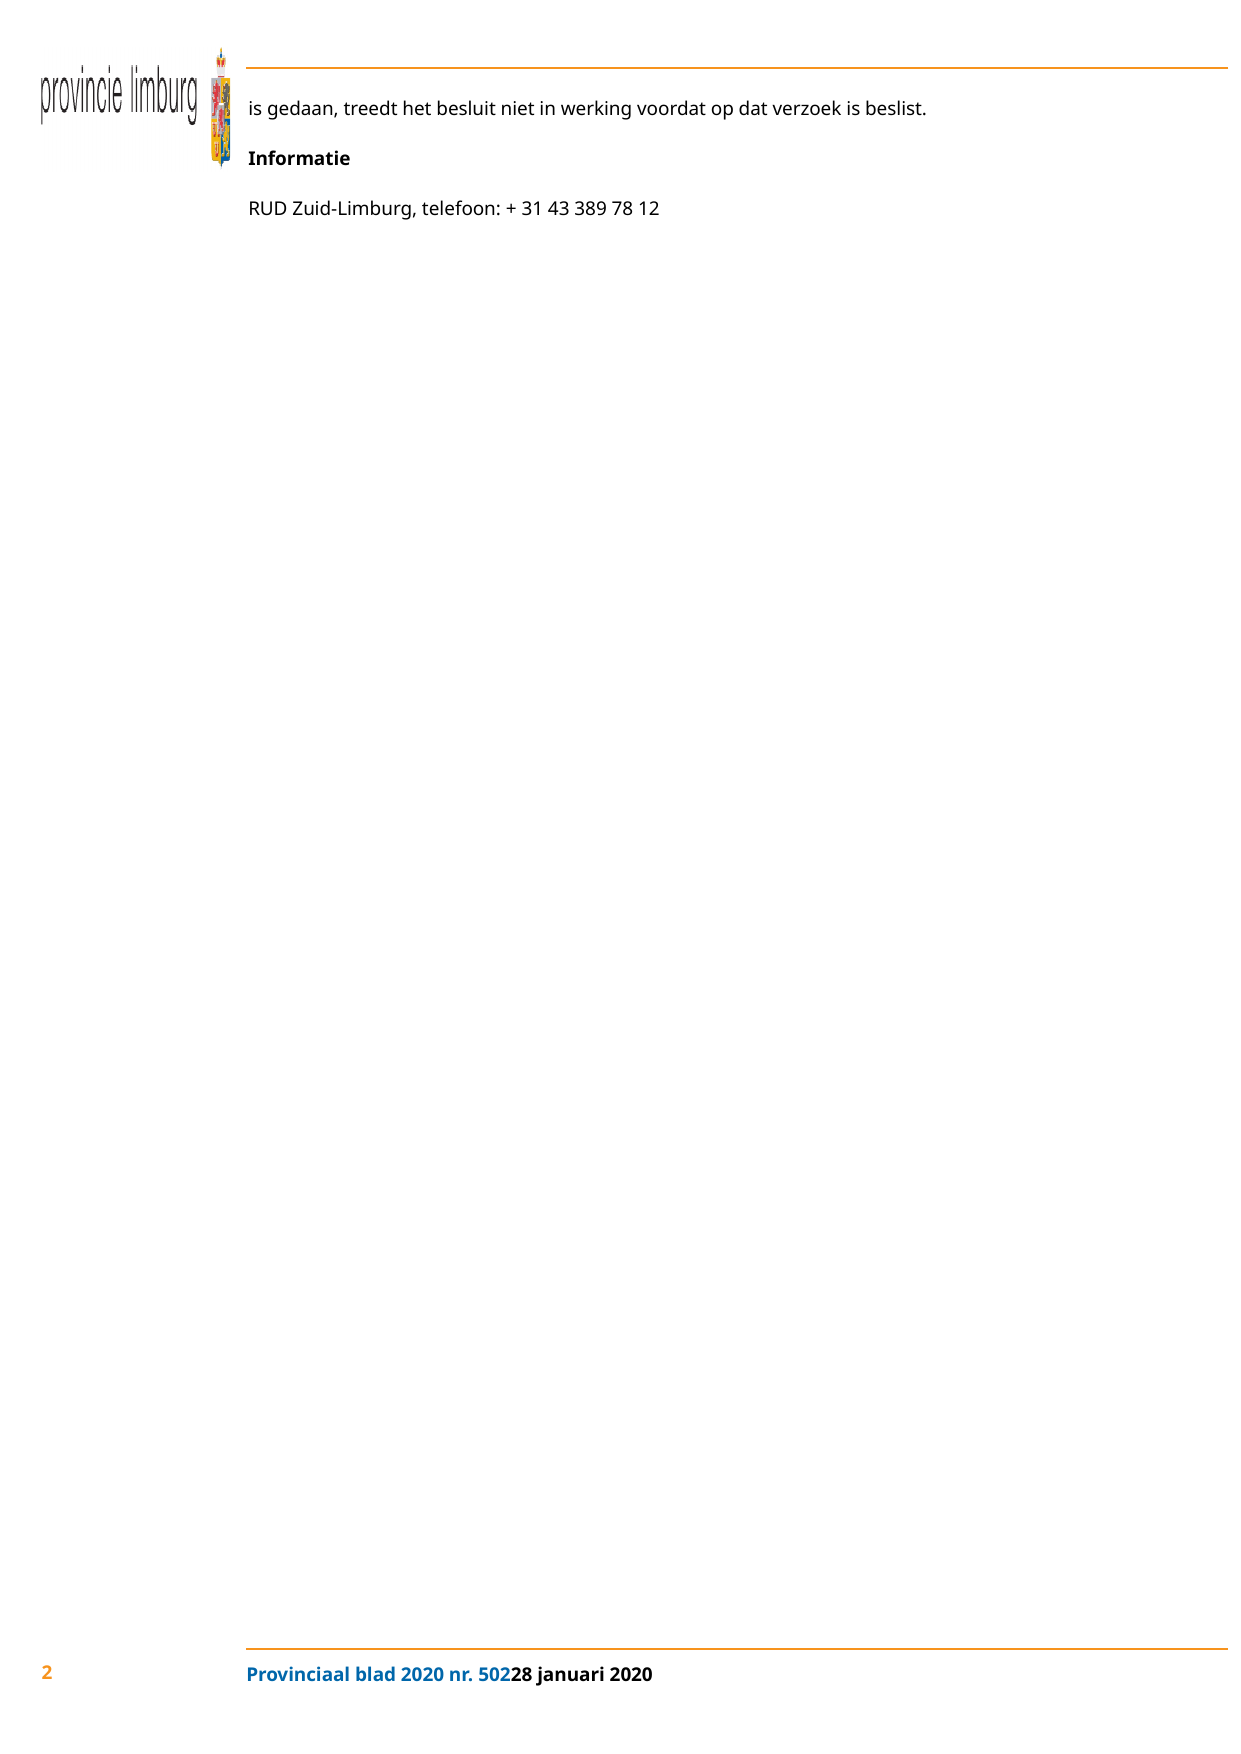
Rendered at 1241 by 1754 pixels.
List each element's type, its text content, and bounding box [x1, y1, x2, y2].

text Informatie [248, 145, 1152, 171]
text is gedaan, treedt het besluit niet in werking voordat op dat verzoek is beslist. [248, 95, 1152, 121]
picture [41, 47, 231, 172]
text RUD Zuid-Limburg, telefoon: + 31 43 389 78 12 [248, 196, 1152, 221]
